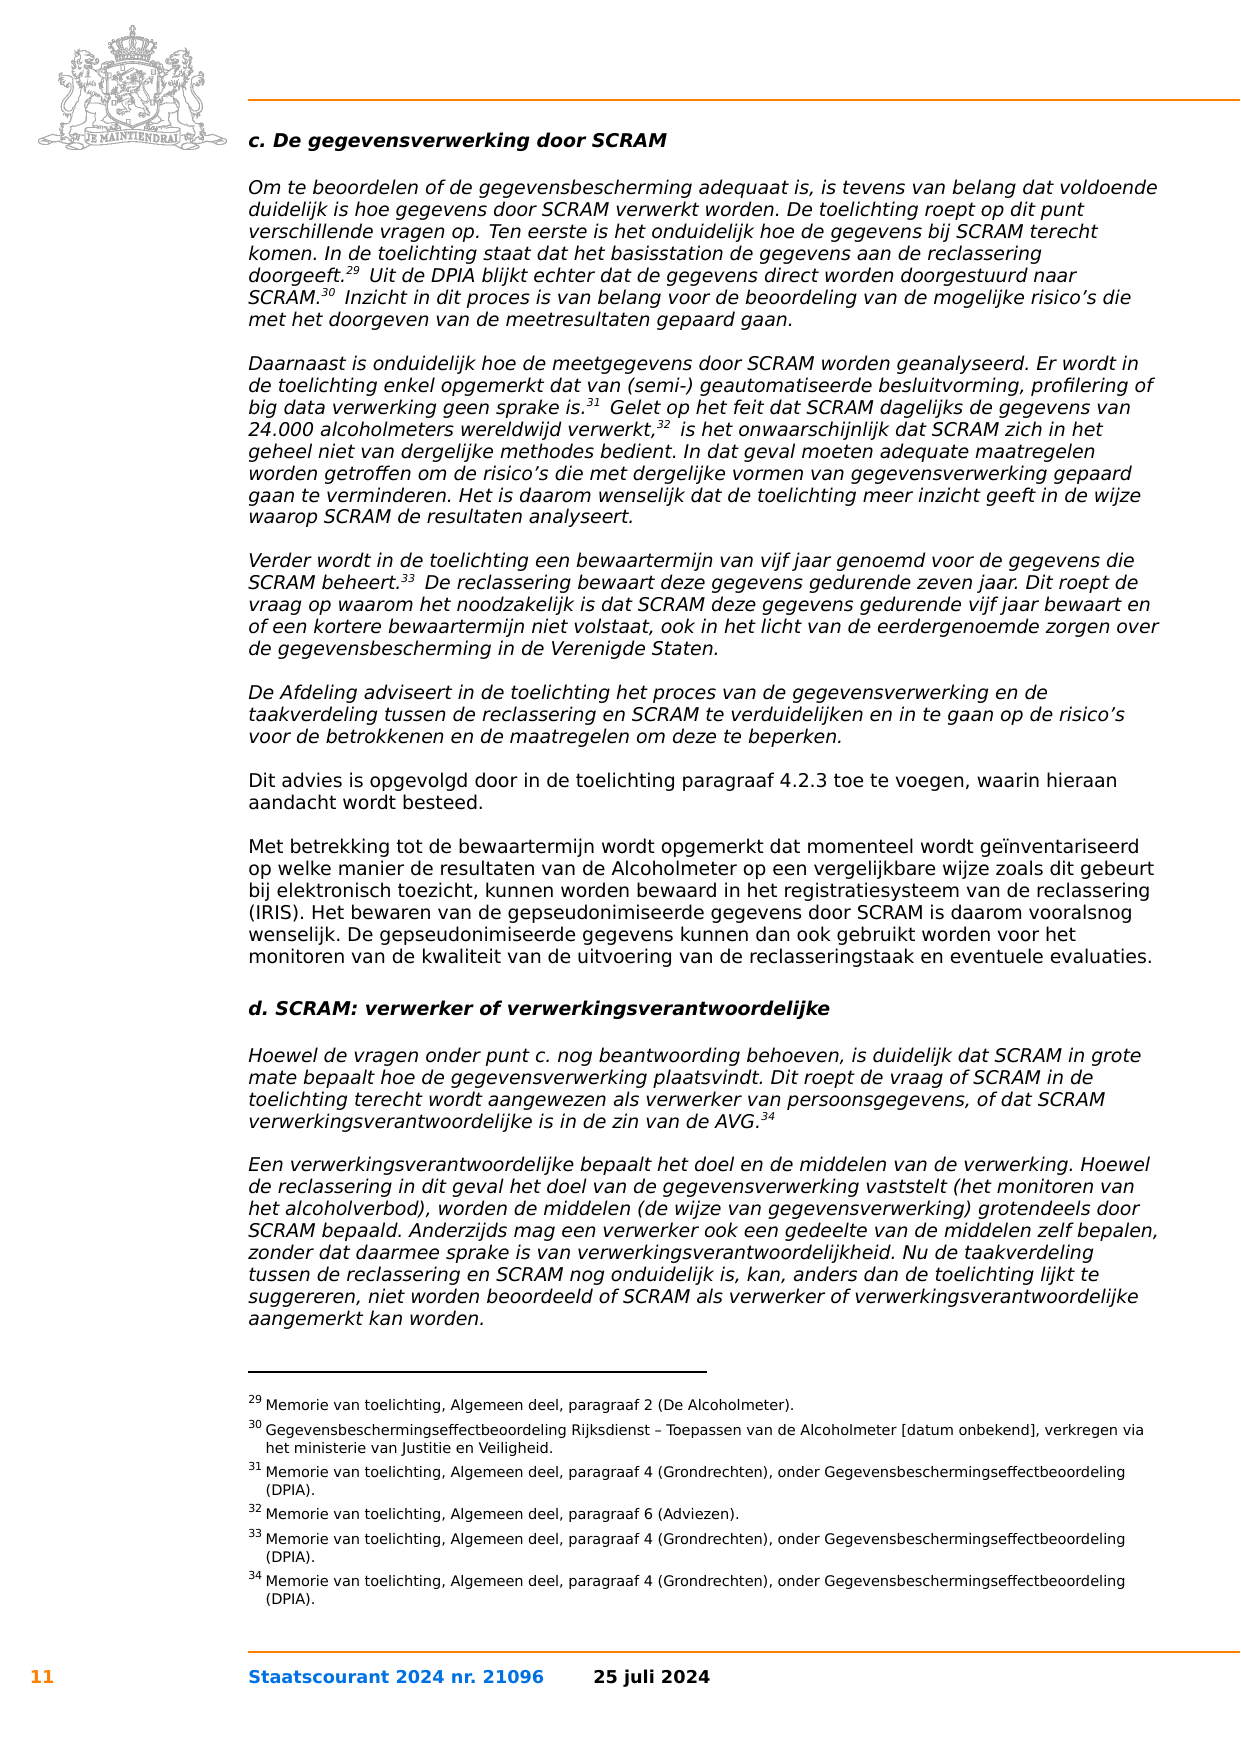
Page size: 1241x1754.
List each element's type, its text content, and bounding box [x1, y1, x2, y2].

text Om te beoordelen of de gegevensbescherming adequaat is, is tevens van belang dat voldoende duidelijk is hoe gegevens door SCRAM verwerkt worden. De toelichting roept op dit punt verschillende vragen op. Ten eerste is het onduidelijk hoe de gegevens bij SCRAM terecht komen. In de toelichting staat dat het basisstation de gegevens aan de reclassering doorgeeft. Uit de DPIA blijkt echter dat de gegevens direct worden doorgestuurd naar SCRAM. Inzicht in dit proces is van belang voor de beoordeling van de mogelijke risico’s die met het doorgeven van de meetresultaten gepaard gaan. [248, 177, 1163, 331]
text Gegevensbeschermingseffectbeoordeling Rijksdienst – Toepassen van de Alcoholmeter [datum onbekend], verkregen via het ministerie van Justitie en Veiligheid. [248, 1418, 1163, 1457]
text Memorie van toelichting, Algemeen deel, paragraaf 4 (Grondrechten), onder Gegevensbeschermingseffectbeoordeling (DPIA). [248, 1460, 1163, 1499]
subtitle c. De gegevensverwerking door SCRAM [248, 130, 1163, 152]
text Dit advies is opgevolgd door in de toelichting paragraaf 4.2.3 toe te voegen, waarin hieraan aandacht wordt besteed. [248, 770, 1163, 814]
subtitle d. SCRAM: verwerker of verwerkingsverantwoordelijke [248, 998, 1163, 1019]
text Memorie van toelichting, Algemeen deel, paragraaf 2 (De Alcoholmeter). [248, 1393, 1163, 1415]
text Verder wordt in de toelichting een bewaartermijn van vijf jaar genoemd voor de gegevens die SCRAM beheert. De reclassering bewaart deze gegevens gedurende zeven jaar. Dit roept de vraag op waarom het noodzakelijk is dat SCRAM deze gegevens gedurende vijf jaar bewaart en of een kortere bewaartermijn niet volstaat, ook in het licht van de eerdergenoemde zorgen over de gegevensbescherming in de Verenigde Staten. [248, 550, 1163, 660]
picture [38, 25, 227, 150]
text Een verwerkingsverantwoordelijke bepaalt het doel en de middelen van de verwerking. Hoewel de reclassering in dit geval het doel van de gegevensverwerking vaststelt (het monitoren van het alcoholverbod), worden de middelen (de wijze van gegevensverwerking) grotendeels door SCRAM bepaald. Anderzijds mag een verwerker ook een gedeelte van de middelen zelf bepalen, zonder dat daarmee sprake is van verwerkingsverantwoordelijkheid. Nu de taakverdeling tussen de reclassering en SCRAM nog onduidelijk is, kan, anders dan de toelichting lijkt te suggereren, niet worden beoordeeld of SCRAM als verwerker of verwerkingsverantwoordelijke aangemerkt kan worden. [248, 1154, 1163, 1330]
text Memorie van toelichting, Algemeen deel, paragraaf 4 (Grondrechten), onder Gegevensbeschermingseffectbeoordeling (DPIA). [248, 1569, 1163, 1608]
text Memorie van toelichting, Algemeen deel, paragraaf 6 (Adviezen). [248, 1502, 1163, 1524]
text De Afdeling adviseert in de toelichting het proces van de gegevensverwerking en de taakverdeling tussen de reclassering en SCRAM te verduidelijken en in te gaan op de risico’s voor de betrokkenen en de maatregelen om deze te beperken. [248, 682, 1163, 748]
text Met betrekking tot de bewaartermijn wordt opgemerkt dat momenteel wordt geïnventariseerd op welke manier de resultaten van de Alcoholmeter op een vergelijkbare wijze zoals dit gebeurt bij elektronisch toezicht, kunnen worden bewaard in het registratiesysteem van de reclassering (IRIS). Het bewaren van de gepseudonimiseerde gegevens door SCRAM is daarom vooralsnog wenselijk. De gepseudonimiseerde gegevens kunnen dan ook gebruikt worden voor het monitoren van de kwaliteit van de uitvoering van de reclasseringstaak en eventuele evaluaties. [248, 836, 1163, 968]
text Hoewel de vragen onder punt c. nog beantwoording behoeven, is duidelijk dat SCRAM in grote mate bepaalt hoe de gegevensverwerking plaatsvindt. Dit roept de vraag of SCRAM in de toelichting terecht wordt aangewezen als verwerker van persoonsgegevens, of dat SCRAM verwerkingsverantwoordelijke is in de zin van de AVG. [248, 1044, 1163, 1132]
text Daarnaast is onduidelijk hoe de meetgegevens door SCRAM worden geanalyseerd. Er wordt in de toelichting enkel opgemerkt dat van (semi-) geautomatiseerde besluitvorming, profilering of big data verwerking geen sprake is. Gelet op het feit dat SCRAM dagelijks de gegevens van 24.000 alcoholmeters wereldwijd verwerkt, is het onwaarschijnlijk dat SCRAM zich in het geheel niet van dergelijke methodes bedient. In dat geval moeten adequate maatregelen worden getroffen om de risico’s die met dergelijke vormen van gegevensverwerking gepaard gaan te verminderen. Het is daarom wenselijk dat de toelichting meer inzicht geeft in de wijze waarop SCRAM de resultaten analyseert. [248, 353, 1163, 528]
text Memorie van toelichting, Algemeen deel, paragraaf 4 (Grondrechten), onder Gegevensbeschermingseffectbeoordeling (DPIA). [248, 1527, 1163, 1566]
